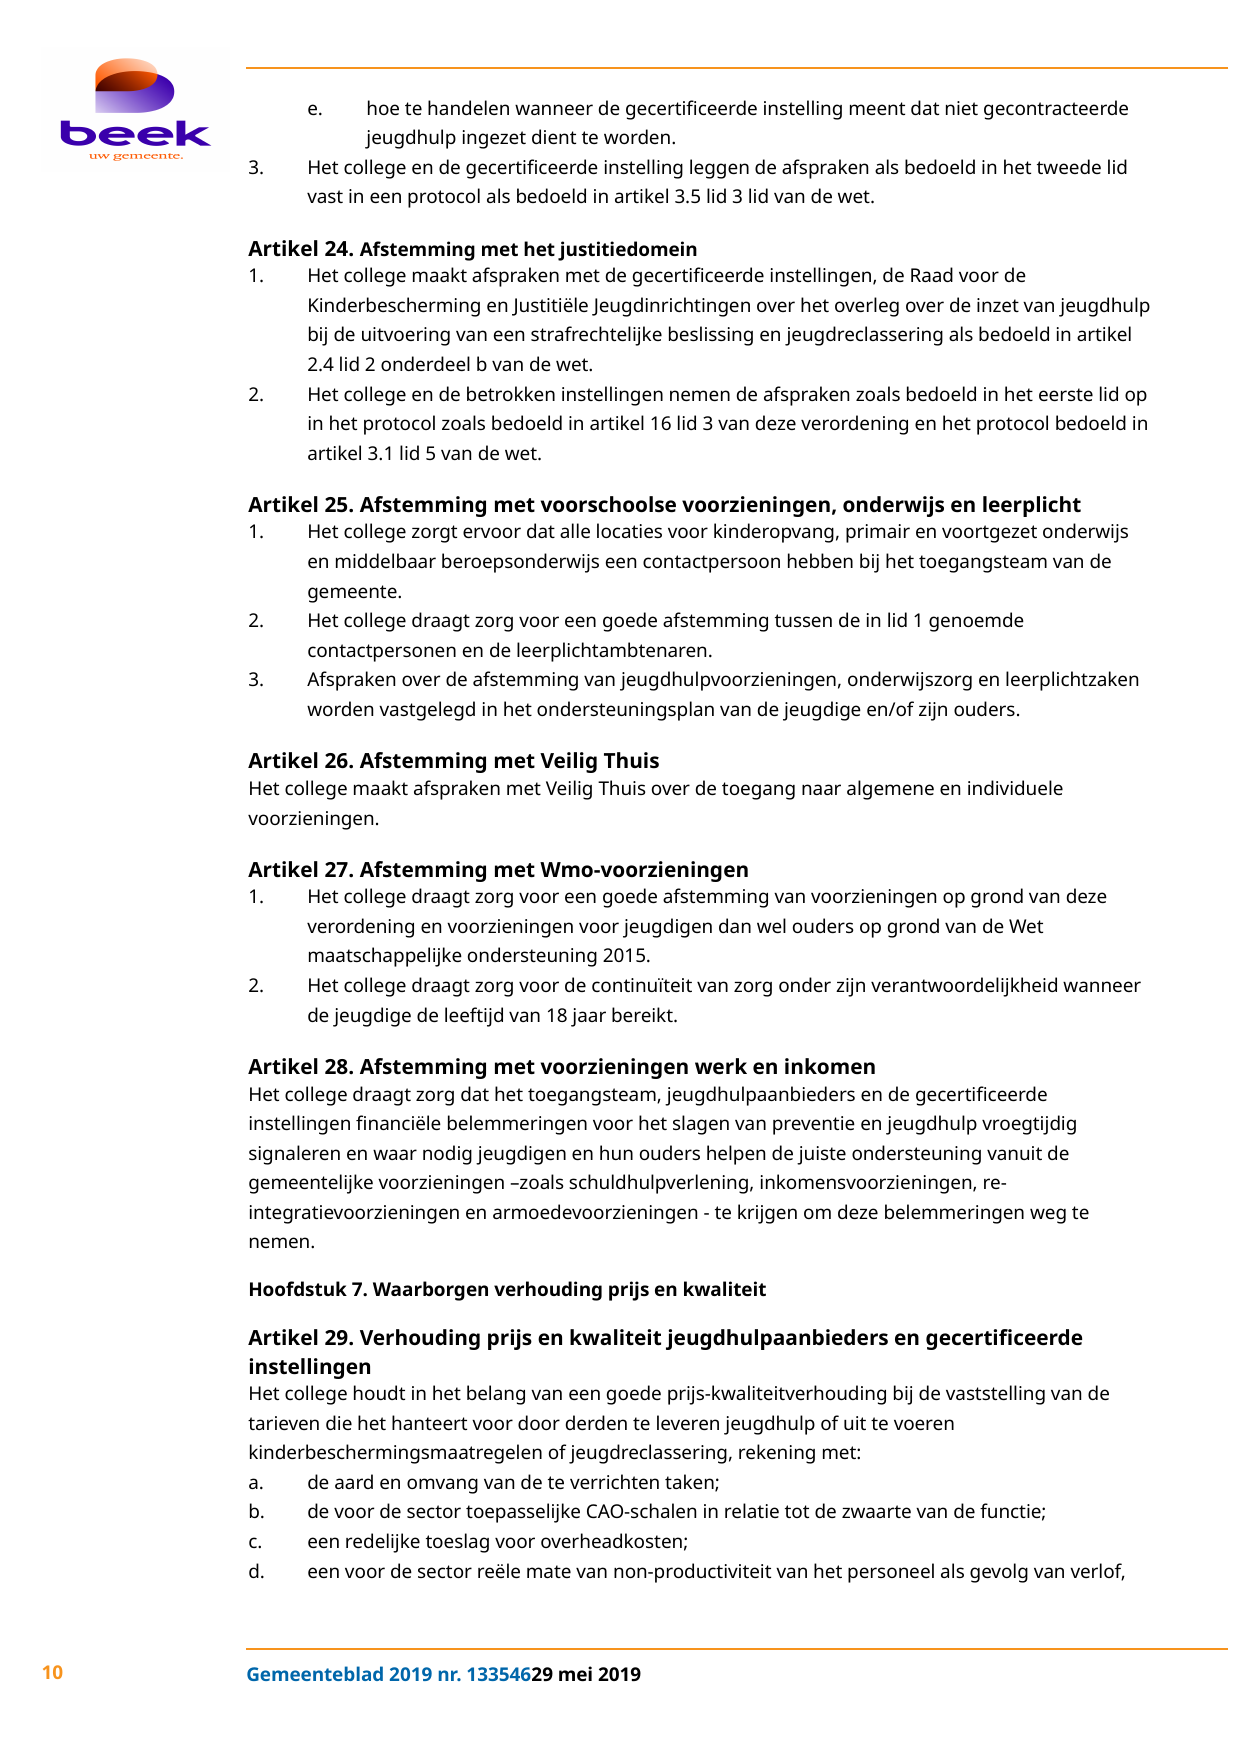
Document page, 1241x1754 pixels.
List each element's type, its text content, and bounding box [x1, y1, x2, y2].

text Artikel 28. Afstemming met voorzieningen werk en inkomen [248, 1052, 1152, 1081]
text Artikel 26. Afstemming met Veilig Thuis [248, 747, 1152, 775]
list een redelijke toeslag voor overheadkosten; [248, 1528, 1152, 1554]
list Het college draagt zorg voor een goede afstemming van voorzieningen op grond van deze verordening en voorzieningen voor jeugdigen dan wel ouders op grond van de Wet maatschappelijke ondersteuning 2015. [248, 883, 1152, 968]
text Artikel 24. Afstemming met het justitiedomein [248, 234, 1152, 262]
list Het college zorgt ervoor dat alle locaties voor kinderopvang, primair en voortgezet onderwijs en middelbaar beroepsonderwijs een contactpersoon hebben bij het toegangsteam van de gemeente. [248, 519, 1152, 604]
text Hoofdstuk 7. Waarborgen verhouding prijs en kwaliteit [248, 1274, 1152, 1303]
text Artikel 27. Afstemming met Wmo‐voorzieningen [248, 855, 1152, 883]
list de voor de sector toepasselijke CAO-schalen in relatie tot de zwaarte van de functie; [248, 1499, 1152, 1524]
list Het college en de gecertificeerde instelling leggen de afspraken als bedoeld in het tweede lid vast in een protocol als bedoeld in artikel 3.5 lid 3 lid van de wet. [248, 154, 1152, 209]
text Het college draagt zorg dat het toegangsteam, jeugdhulpaanbieders en de gecertificeerde instellingen financiële belemmeringen voor het slagen van preventie en jeugdhulp vroegtijdig signaleren en waar nodig jeugdigen en hun ouders helpen de juiste ondersteuning vanuit de gemeentelijke voorzieningen –zoals schuldhulpverlening, inkomensvoorzieningen, re-integratievoorzieningen en armoedevoorzieningen - te krijgen om deze belemmeringen weg te nemen. [248, 1081, 1152, 1254]
text Artikel 29. Verhouding prijs en kwaliteit jeugdhulpaanbieders en gecertificeerde instellingen [248, 1323, 1152, 1380]
list de aard en omvang van de te verrichten taken; [248, 1469, 1152, 1495]
text Het college houdt in het belang van een goede prijs-kwaliteitverhouding bij de vaststelling van de tarieven die het hanteert voor door derden te leveren jeugdhulp of uit te voeren kinderbeschermingsmaatregelen of jeugdreclassering, rekening met: [248, 1380, 1152, 1465]
list Het college draagt zorg voor de continuïteit van zorg onder zijn verantwoordelijkheid wanneer de jeugdige de leeftijd van 18 jaar bereikt. [248, 972, 1152, 1028]
list Het college draagt zorg voor een goede afstemming tussen de in lid 1 genoemde contactpersonen en de leerplichtambtenaren. [248, 607, 1152, 663]
list een voor de sector reële mate van non-productiviteit van het personeel als gevolg van verlof, [248, 1558, 1152, 1584]
picture [41, 47, 231, 172]
list hoe te handelen wanneer de gecertificeerde instelling meent dat niet gecontracteerde jeugdhulp ingezet dient te worden. [307, 95, 1152, 150]
list Het college en de betrokken instellingen nemen de afspraken zoals bedoeld in het eerste lid op in het protocol zoals bedoeld in artikel 16 lid 3 van deze verordening en het protocol bedoeld in artikel 3.1 lid 5 van de wet. [248, 381, 1152, 466]
list Het college maakt afspraken met de gecertificeerde instellingen, de Raad voor de Kinderbescherming en Justitiële Jeugdinrichtingen over het overleg over de inzet van jeugdhulp bij de uitvoering van een strafrechtelijke beslissing en jeugdreclassering als bedoeld in artikel 2.4 lid 2 onderdeel b van de wet. [248, 262, 1152, 377]
text Het college maakt afspraken met Veilig Thuis over de toegang naar algemene en individuele voorzieningen. [248, 775, 1152, 830]
list Afspraken over de afstemming van jeugdhulpvoorzieningen, onderwijszorg en leerplichtzaken worden vastgelegd in het ondersteuningsplan van de jeugdige en/of zijn ouders. [248, 667, 1152, 722]
text Artikel 25. Afstemming met voorschoolse voorzieningen, onderwijs en leerplicht [248, 490, 1152, 519]
